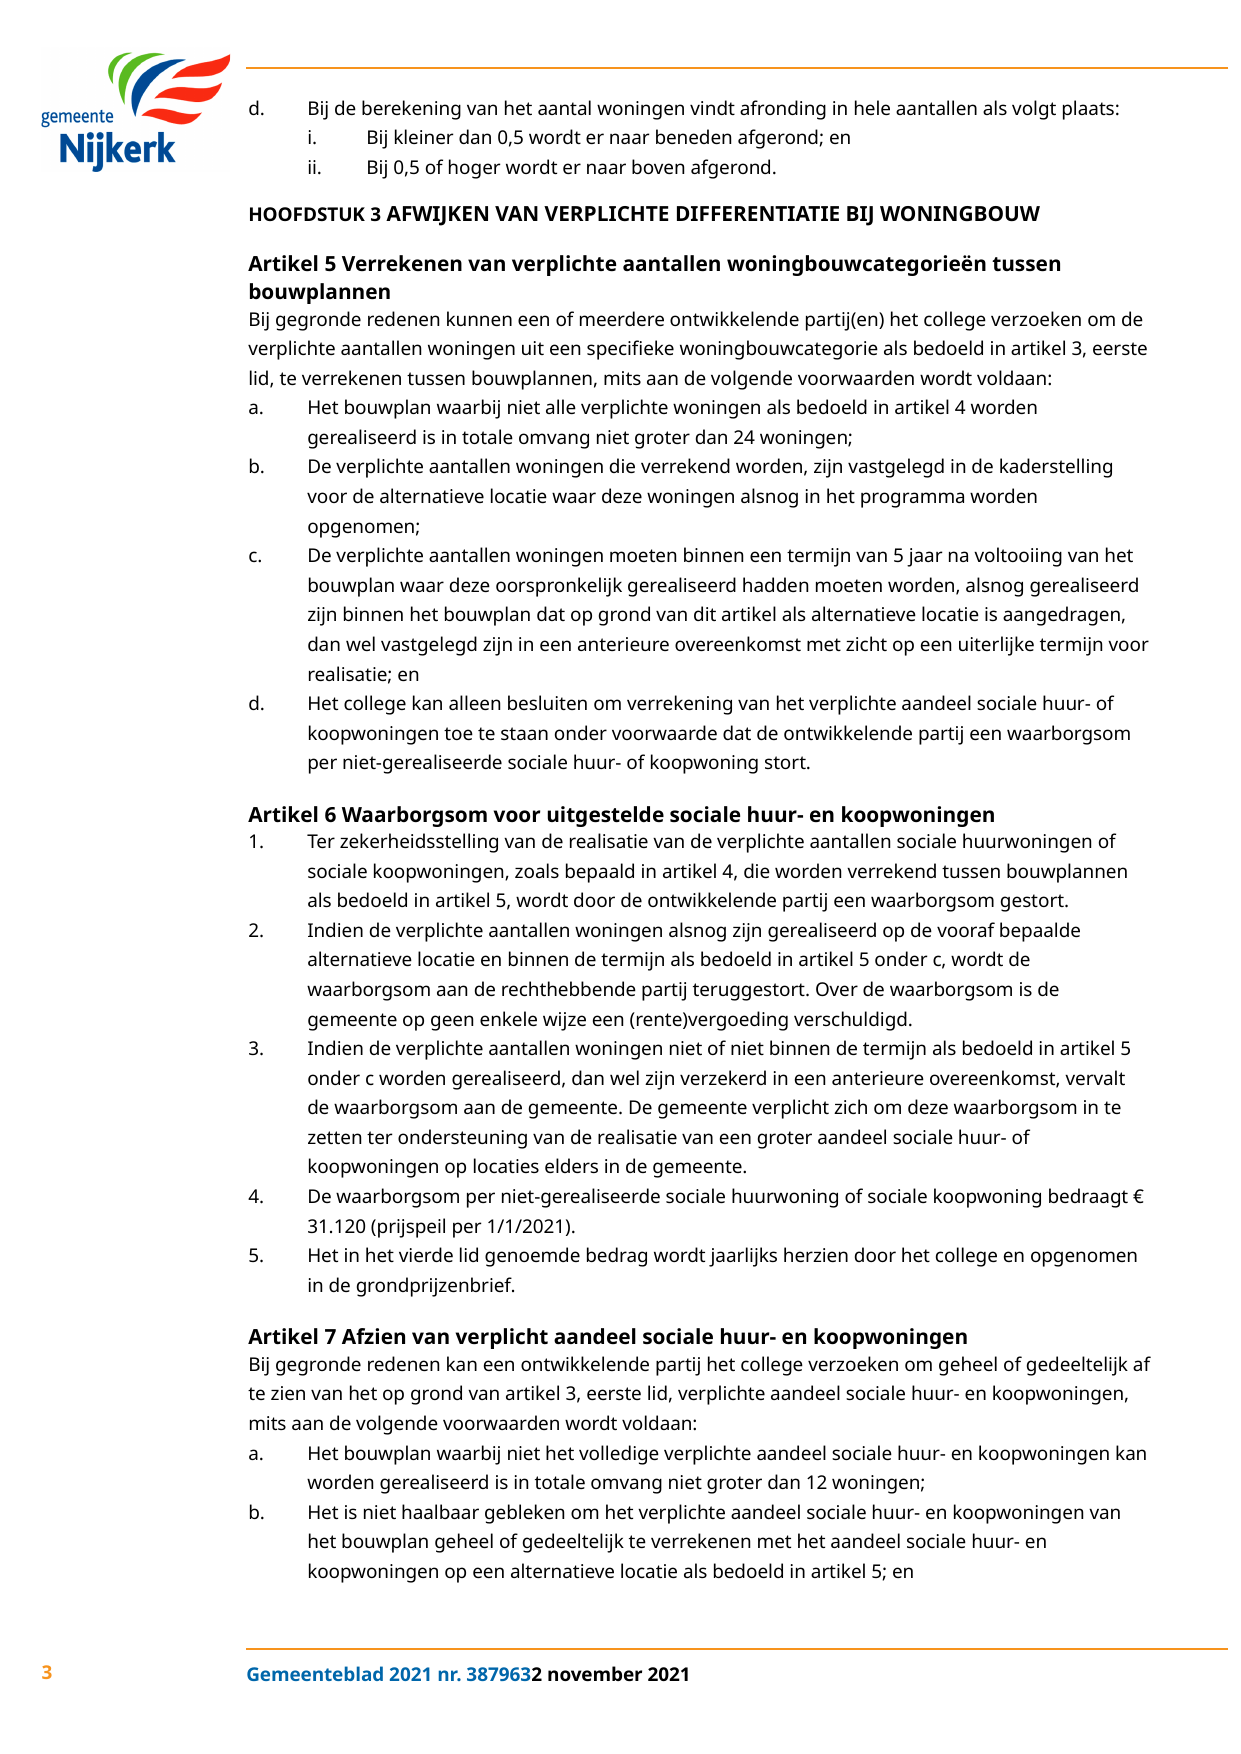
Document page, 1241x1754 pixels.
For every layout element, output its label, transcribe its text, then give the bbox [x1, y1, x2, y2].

picture [41, 47, 231, 172]
list Bij 0,5 of hoger wordt er naar boven afgerond. [307, 154, 1152, 180]
list Ter zekerheidsstelling van de realisatie van de verplichte aantallen sociale huurwoningen of sociale koopwoningen, zoals bepaald in artikel 4, die worden verrekend tussen bouwplannen als bedoeld in artikel 5, wordt door de ontwikkelende partij een waarborgsom gestort. [248, 828, 1152, 913]
list Bij de berekening van het aantal woningen vindt afronding in hele aantallen als volgt plaats: [248, 95, 1152, 121]
text Bij gegronde redenen kan een ontwikkelende partij het college verzoeken om geheel of gedeeltelijk af te zien van het op grond van artikel 3, eerste lid, verplichte aandeel sociale huur- en koopwoningen, mits aan de volgende voorwaarden wordt voldaan: [248, 1351, 1152, 1436]
text Artikel 6 Waarborgsom voor uitgestelde sociale huur- en koopwoningen [248, 800, 1152, 828]
text Bij gegronde redenen kunnen een of meerdere ontwikkelende partij(en) het college verzoeken om de verplichte aantallen woningen uit een specifieke woningbouwcategorie als bedoeld in artikel 3, eerste lid, te verrekenen tussen bouwplannen, mits aan de volgende voorwaarden wordt voldaan: [248, 306, 1152, 391]
list Het bouwplan waarbij niet het volledige verplichte aandeel sociale huur- en koopwoningen kan worden gerealiseerd is in totale omvang niet groter dan 12 woningen; [248, 1440, 1152, 1495]
list Het college kan alleen besluiten om verrekening van het verplichte aandeel sociale huur- of koopwoningen toe te staan onder voorwaarde dat de ontwikkelende partij een waarborgsom per niet-gerealiseerde sociale huur- of koopwoning stort. [248, 690, 1152, 775]
text HOOFDSTUK 3 AFWIJKEN VAN VERPLICHTE DIFFERENTIATIE BIJ WONINGBOUW [248, 199, 1152, 228]
list Indien de verplichte aantallen woningen alsnog zijn gerealiseerd op de vooraf bepaalde alternatieve locatie en binnen de termijn als bedoeld in artikel 5 onder c, wordt de waarborgsom aan de rechthebbende partij teruggestort. Over de waarborgsom is de gemeente op geen enkele wijze een (rente)vergoeding verschuldigd. [248, 917, 1152, 1032]
text Artikel 5 Verrekenen van verplichte aantallen woningbouwcategorieën tussen bouwplannen [248, 249, 1152, 306]
list Indien de verplichte aantallen woningen niet of niet binnen de termijn als bedoeld in artikel 5 onder c worden gerealiseerd, dan wel zijn verzekerd in een anterieure overeenkomst, vervalt de waarborgsom aan de gemeente. De gemeente verplicht zich om deze waarborgsom in te zetten ter ondersteuning van de realisatie van een groter aandeel sociale huur- of koopwoningen op locaties elders in de gemeente. [248, 1035, 1152, 1179]
list Het is niet haalbaar gebleken om het verplichte aandeel sociale huur- en koopwoningen van het bouwplan geheel of gedeeltelijk te verrekenen met het aandeel sociale huur- en koopwoningen op een alternatieve locatie als bedoeld in artikel 5; en [248, 1499, 1152, 1584]
list Bij kleiner dan 0,5 wordt er naar beneden afgerond; en [307, 124, 1152, 150]
list De waarborgsom per niet-gerealiseerde sociale huurwoning of sociale koopwoning bedraagt € 31.120 (prijspeil per 1/1/2021). [248, 1183, 1152, 1239]
list De verplichte aantallen woningen die verrekend worden, zijn vastgelegd in de kaderstelling voor de alternatieve locatie waar deze woningen alsnog in het programma worden opgenomen; [248, 454, 1152, 538]
list Het in het vierde lid genoemde bedrag wordt jaarlijks herzien door het college en opgenomen in de grondprijzenbrief. [248, 1242, 1152, 1298]
list Het bouwplan waarbij niet alle verplichte woningen als bedoeld in artikel 4 worden gerealiseerd is in totale omvang niet groter dan 24 woningen; [248, 394, 1152, 450]
text Artikel 7 Afzien van verplicht aandeel sociale huur- en koopwoningen [248, 1322, 1152, 1351]
list De verplichte aantallen woningen moeten binnen een termijn van 5 jaar na voltooiing van het bouwplan waar deze oorspronkelijk gerealiseerd hadden moeten worden, alsnog gerealiseerd zijn binnen het bouwplan dat op grond van dit artikel als alternatieve locatie is aangedragen, dan wel vastgelegd zijn in een anterieure overeenkomst met zicht op een uiterlijke termijn voor realisatie; en [248, 542, 1152, 686]
